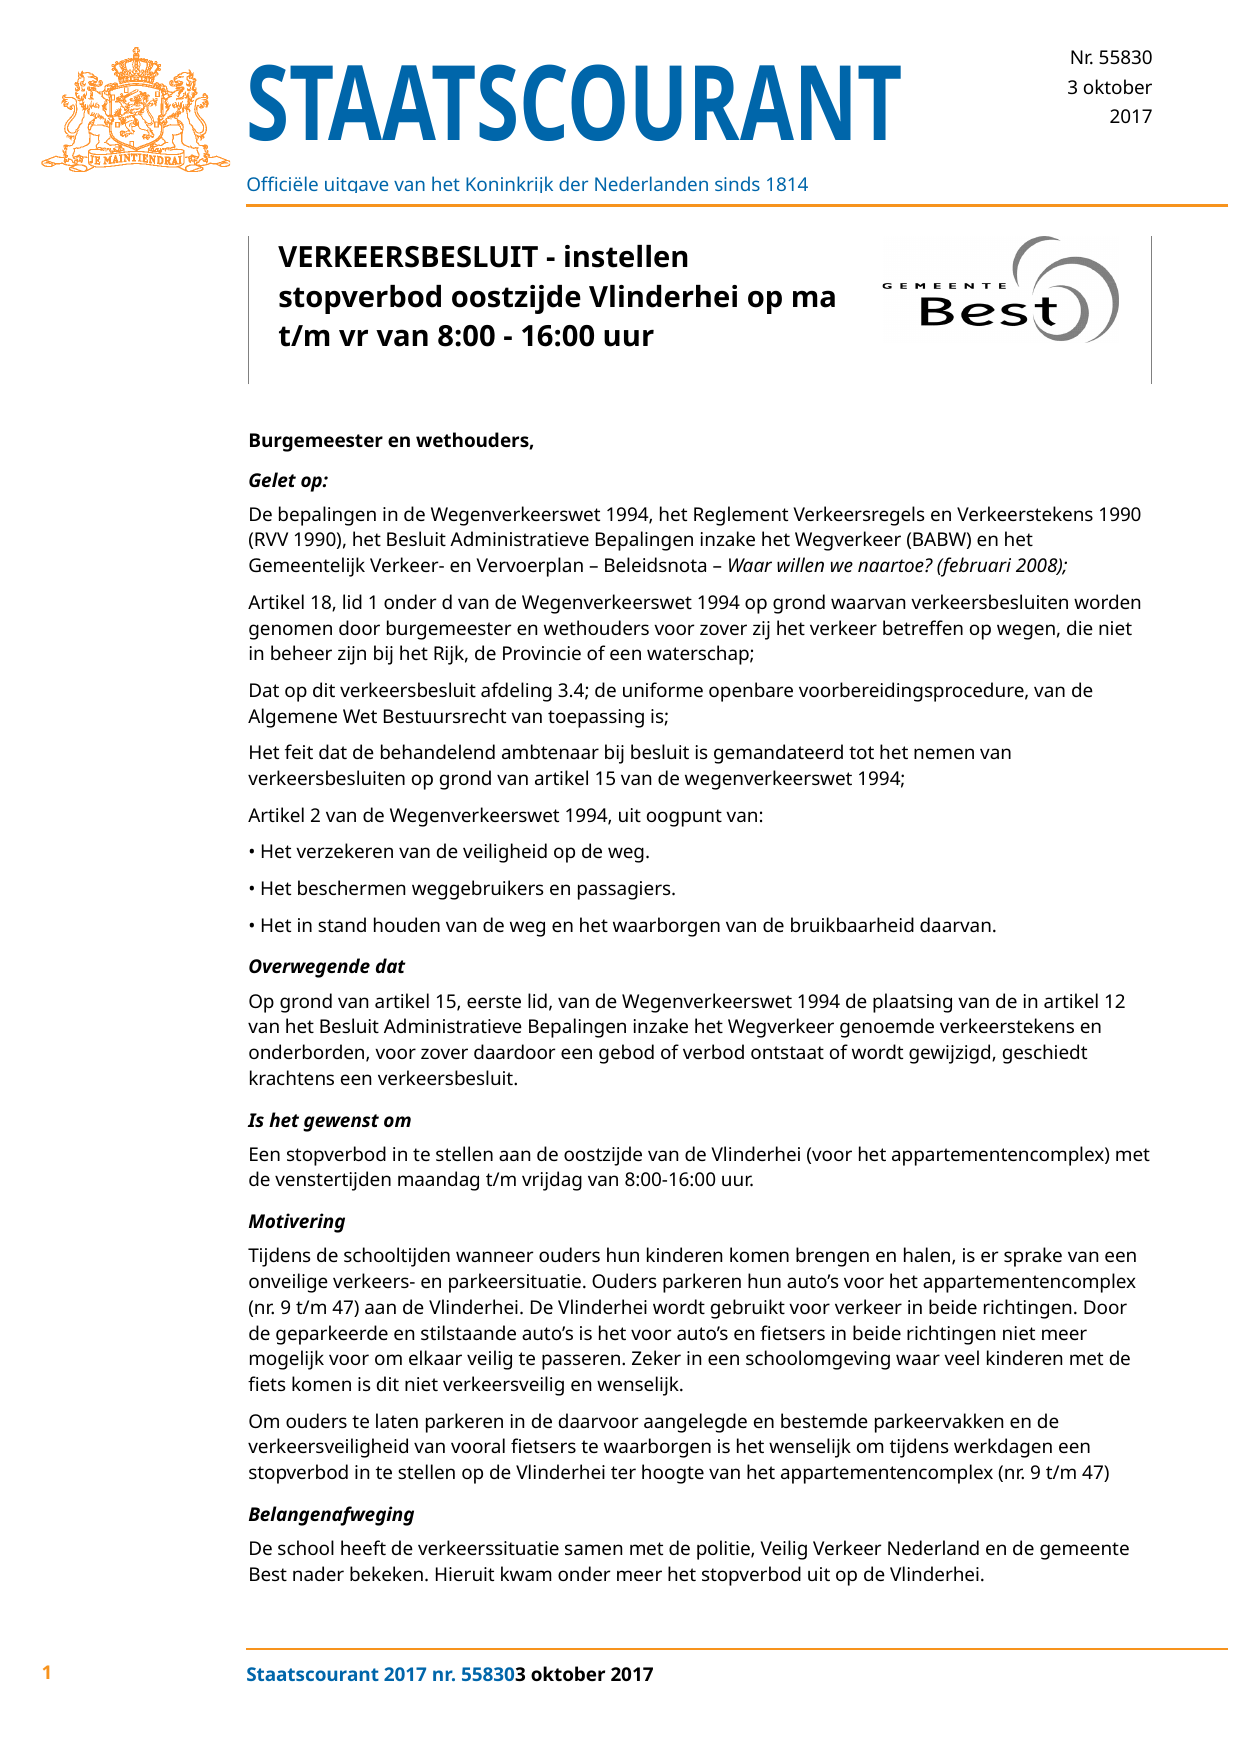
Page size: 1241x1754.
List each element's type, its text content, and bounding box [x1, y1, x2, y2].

text Gelet op: [248, 467, 1152, 492]
text • Het in stand houden van de weg en het waarborgen van de bruikbaarheid daarvan. [248, 912, 1152, 938]
picture [41, 47, 231, 172]
text Burgemeester en wethouders, [248, 427, 1152, 453]
text Een stopverbod in te stellen aan de oostzijde van de Vlinderhei (voor het appartementencomplex) met de venstertijden maandag t/m vrijdag van 8:00-16:00 uur. [248, 1141, 1152, 1192]
text Is het gewenst om [248, 1107, 1152, 1133]
text Motivering [248, 1208, 1152, 1234]
text Het feit dat de behandelend ambtenaar bij besluit is gemandateerd tot het nemen van verkeersbesluiten op grond van artikel 15 van de wegenverkeerswet 1994; [248, 739, 1152, 791]
text Artikel 2 van de Wegenverkeerswet 1994, uit oogpunt van: [248, 802, 1152, 828]
text De school heeft de verkeerssituatie samen met de politie, Veilig Verkeer Nederland en de gemeente Best nader bekeken. Hieruit kwam onder meer het stopverbod uit op de Vlinderhei. [248, 1535, 1152, 1587]
text Op grond van artikel 15, eerste lid, van de Wegenverkeerswet 1994 de plaatsing van de in artikel 12 van het Besluit Administratieve Bepalingen inzake het Wegverkeer genoemde verkeerstekens en onderborden, voor zover daardoor een gebod of verbod ontstaat of wordt gewijzigd, geschiedt krachtens een verkeersbesluit. [248, 988, 1152, 1091]
text Overwegende dat [248, 954, 1152, 979]
text De bepalingen in de Wegenverkeerswet 1994, het Reglement Verkeersregels en Verkeerstekens 1990 (RVV 1990), het Besluit Administratieve Bepalingen inzake het Wegverkeer (BABW) en het Gemeentelijk Verkeer- en Vervoerplan – Beleidsnota – Waar willen we naartoe? (februari 2008); [248, 501, 1152, 578]
text Om ouders te laten parkeren in de daarvoor aangelegde en bestemde parkeervakken en de verkeersveiligheid van vooral fietsers te waarborgen is het wenselijk om tijdens werkdagen een stopverbod in te stellen op de Vlinderhei ter hoogte van het appartementencomplex (nr. 9 t/m 47) [248, 1408, 1152, 1485]
table_header [1119, 236, 1151, 342]
text Dat op dit verkeersbesluit afdeling 3.4; de uniforme openbare voorbereidingsprocedure, van de Algemene Wet Bestuursrecht van toepassing is; [248, 677, 1152, 728]
text Artikel 18, lid 1 onder d van de Wegenverkeerswet 1994 op grond waarvan verkeersbesluiten worden genomen door burgemeester en wethouders voor zover zij het verkeer betreffen op wegen, die niet in beheer zijn bij het Rijk, de Provincie of een waterschap; [248, 589, 1152, 666]
text • Het beschermen weggebruikers en passagiers. [248, 875, 1152, 901]
table_header VERKEERSBESLUIT - instellen stopverbod oostzijde Vlinderhei op ma t/m vr van 8:00 - 16:00 uur [249, 236, 850, 384]
table_header [850, 343, 1151, 384]
text Belangenafweging [248, 1501, 1152, 1527]
text Tijdens de schooltijden wanneer ouders hun kinderen komen brengen en halen, is er sprake van een onveilige verkeers- en parkeersituatie. Ouders parkeren hun auto’s voor het appartementencomplex (nr. 9 t/m 47) aan de Vlinderhei. De Vlinderhei wordt gebruikt voor verkeer in beide richtingen. Door de geparkeerde en stilstaande auto’s is het voor auto’s en fietsers in beide richtingen niet meer mogelijk voor om elkaar veilig te passeren. Zeker in een schoolomgeving waar veel kinderen met de fiets komen is dit niet verkeersveilig en wenselijk. [248, 1243, 1152, 1397]
table_header [850, 236, 882, 342]
text • Het verzekeren van de veiligheid op de weg. [248, 838, 1152, 864]
picture [882, 236, 1119, 343]
